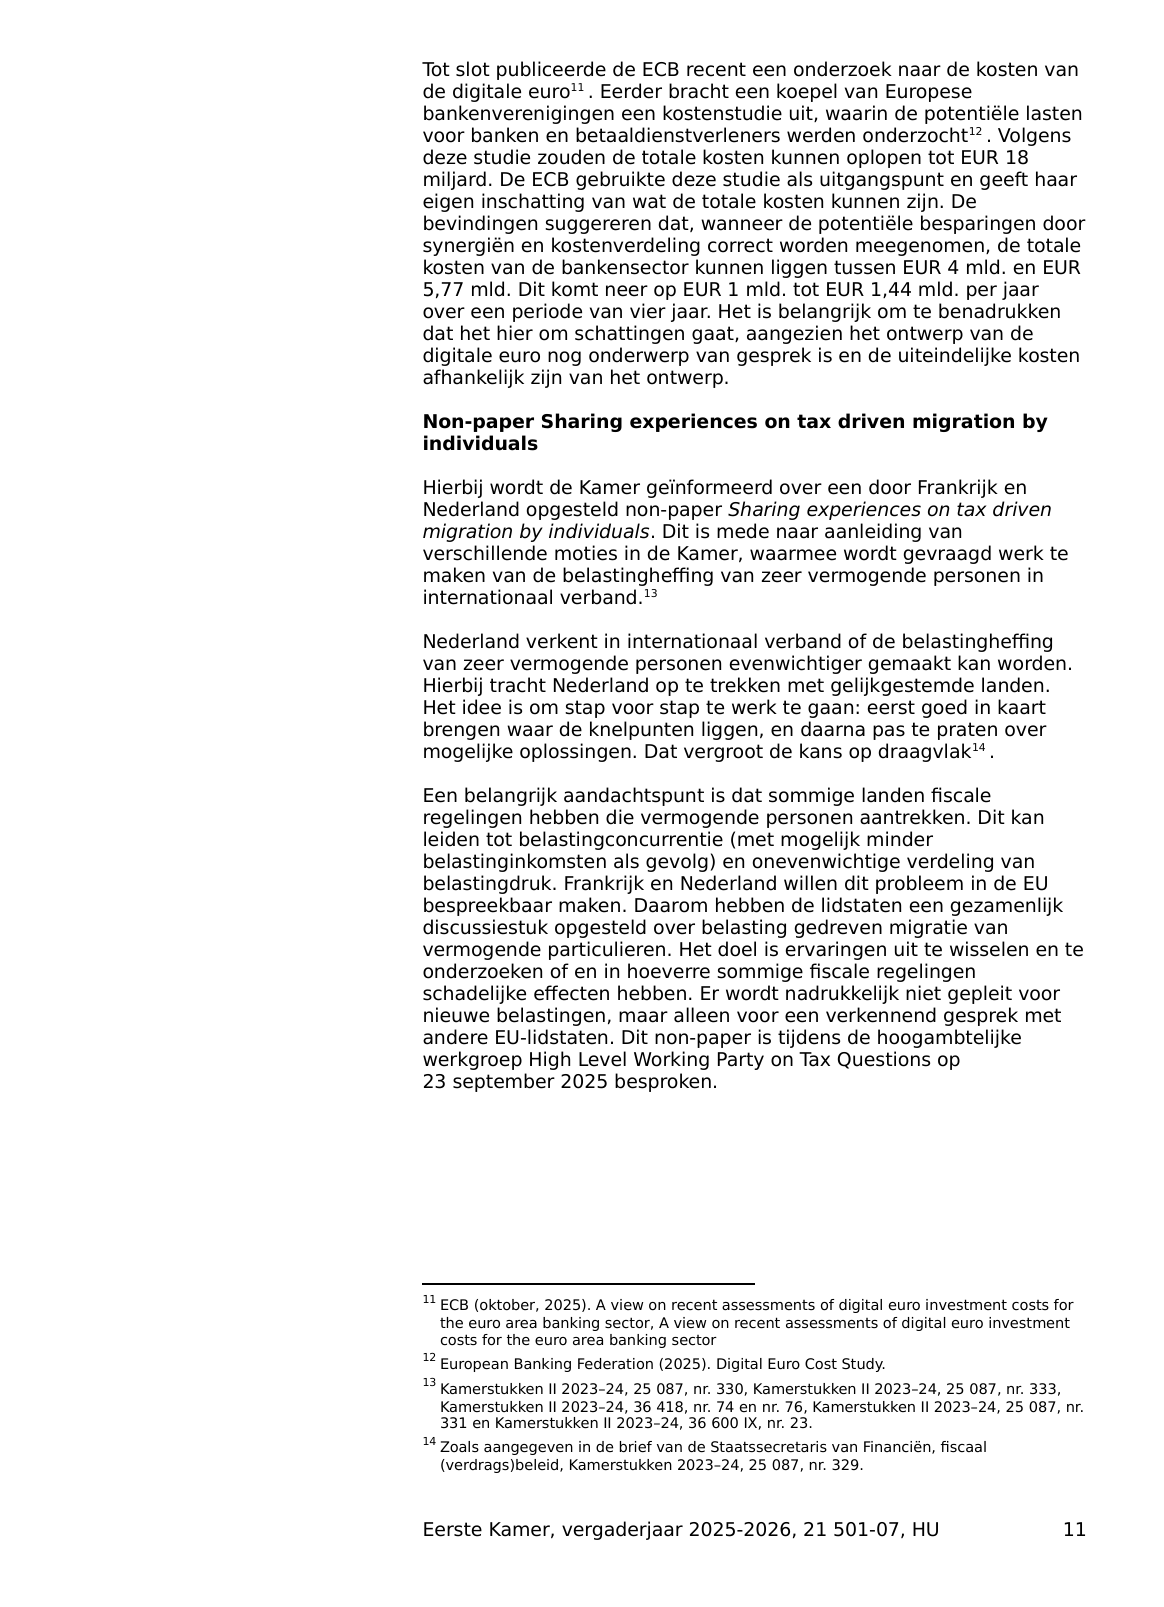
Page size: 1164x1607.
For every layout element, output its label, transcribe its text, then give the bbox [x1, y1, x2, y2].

text Tot slot publiceerde de ECB recent een onderzoek naar de kosten van de digitale euro. Eerder bracht een koepel van Europese bankenverenigingen een kostenstudie uit, waarin de potentiële lasten voor banken en betaaldienstverleners werden onderzocht. Volgens deze studie zouden de totale kosten kunnen oplopen tot EUR 18 miljard. De ECB gebruikte deze studie als uitgangspunt en geeft haar eigen inschatting van wat de totale kosten kunnen zijn. De bevindingen suggereren dat, wanneer de potentiële besparingen door synergiën en kostenverdeling correct worden meegenomen, de totale kosten van de bankensector kunnen liggen tussen EUR 4 mld. en EUR 5,77 mld. Dit komt neer op EUR 1 mld. tot EUR 1,44 mld. per jaar over een periode van vier jaar. Het is belangrijk om te benadrukken dat het hier om schattingen gaat, aangezien het ontwerp van de digitale euro nog onderwerp van gesprek is en de uiteindelijke kosten afhankelijk zijn van het ontwerp. [422, 59, 1087, 389]
text Hierbij wordt de Kamer geïnformeerd over een door Frankrijk en Nederland opgesteld non-paper Sharing experiences on tax driven migration by individuals. Dit is mede naar aanleiding van verschillende moties in de Kamer, waarmee wordt gevraagd werk te maken van de belastingheffing van zeer vermogende personen in internationaal verband. [422, 477, 1087, 609]
text Een belangrijk aandachtspunt is dat sommige landen fiscale regelingen hebben die vermogende personen aantrekken. Dit kan leiden tot belastingconcurrentie (met mogelijk minder belastinginkomsten als gevolg) en onevenwichtige verdeling van belastingdruk. Frankrijk en Nederland willen dit probleem in de EU bespreekbaar maken. Daarom hebben de lidstaten een gezamenlijk discussiestuk opgesteld over belasting gedreven migratie van vermogende particulieren. Het doel is ervaringen uit te wisselen en te onderzoeken of en in hoeverre sommige fiscale regelingen schadelijke effecten hebben. Er wordt nadrukkelijk niet gepleit voor nieuwe belastingen, maar alleen voor een verkennend gesprek met andere EU-lidstaten. Dit non-paper is tijdens de hoogambtelijke werkgroep High Level Working Party on Tax Questions op 23 september 2025 besproken. [422, 785, 1087, 1093]
text Nederland verkent in internationaal verband of de belastingheffing van zeer vermogende personen evenwichtiger gemaakt kan worden. Hierbij tracht Nederland op te trekken met gelijkgestemde landen. Het idee is om stap voor stap te werk te gaan: eerst goed in kaart brengen waar de knelpunten liggen, en daarna pas te praten over mogelijke oplossingen. Dat vergroot de kans op draagvlak. [422, 631, 1087, 763]
subtitle Non-paper Sharing experiences on tax driven migration by individuals [422, 411, 1087, 455]
text Zoals aangegeven in de brief van de Staatssecretaris van Financiën, fiscaal (verdrags)beleid, Kamerstukken 2023–24, 25 087, nr. 329. [422, 1435, 1087, 1474]
text European Banking Federation (2025). Digital Euro Cost Study. [422, 1352, 1087, 1374]
text ECB (oktober, 2025). A view on recent assessments of digital euro investment costs for the euro area banking sector, A view on recent assessments of digital euro investment costs for the euro area banking sector [422, 1293, 1087, 1349]
text Kamerstukken II 2023–24, 25 087, nr. 330, Kamerstukken II 2023–24, 25 087, nr. 333, Kamerstukken II 2023–24, 36 418, nr. 74 en nr. 76, Kamerstukken II 2023–24, 25 087, nr. 331 en Kamerstukken II 2023–24, 36 600 IX, nr. 23. [422, 1377, 1087, 1432]
